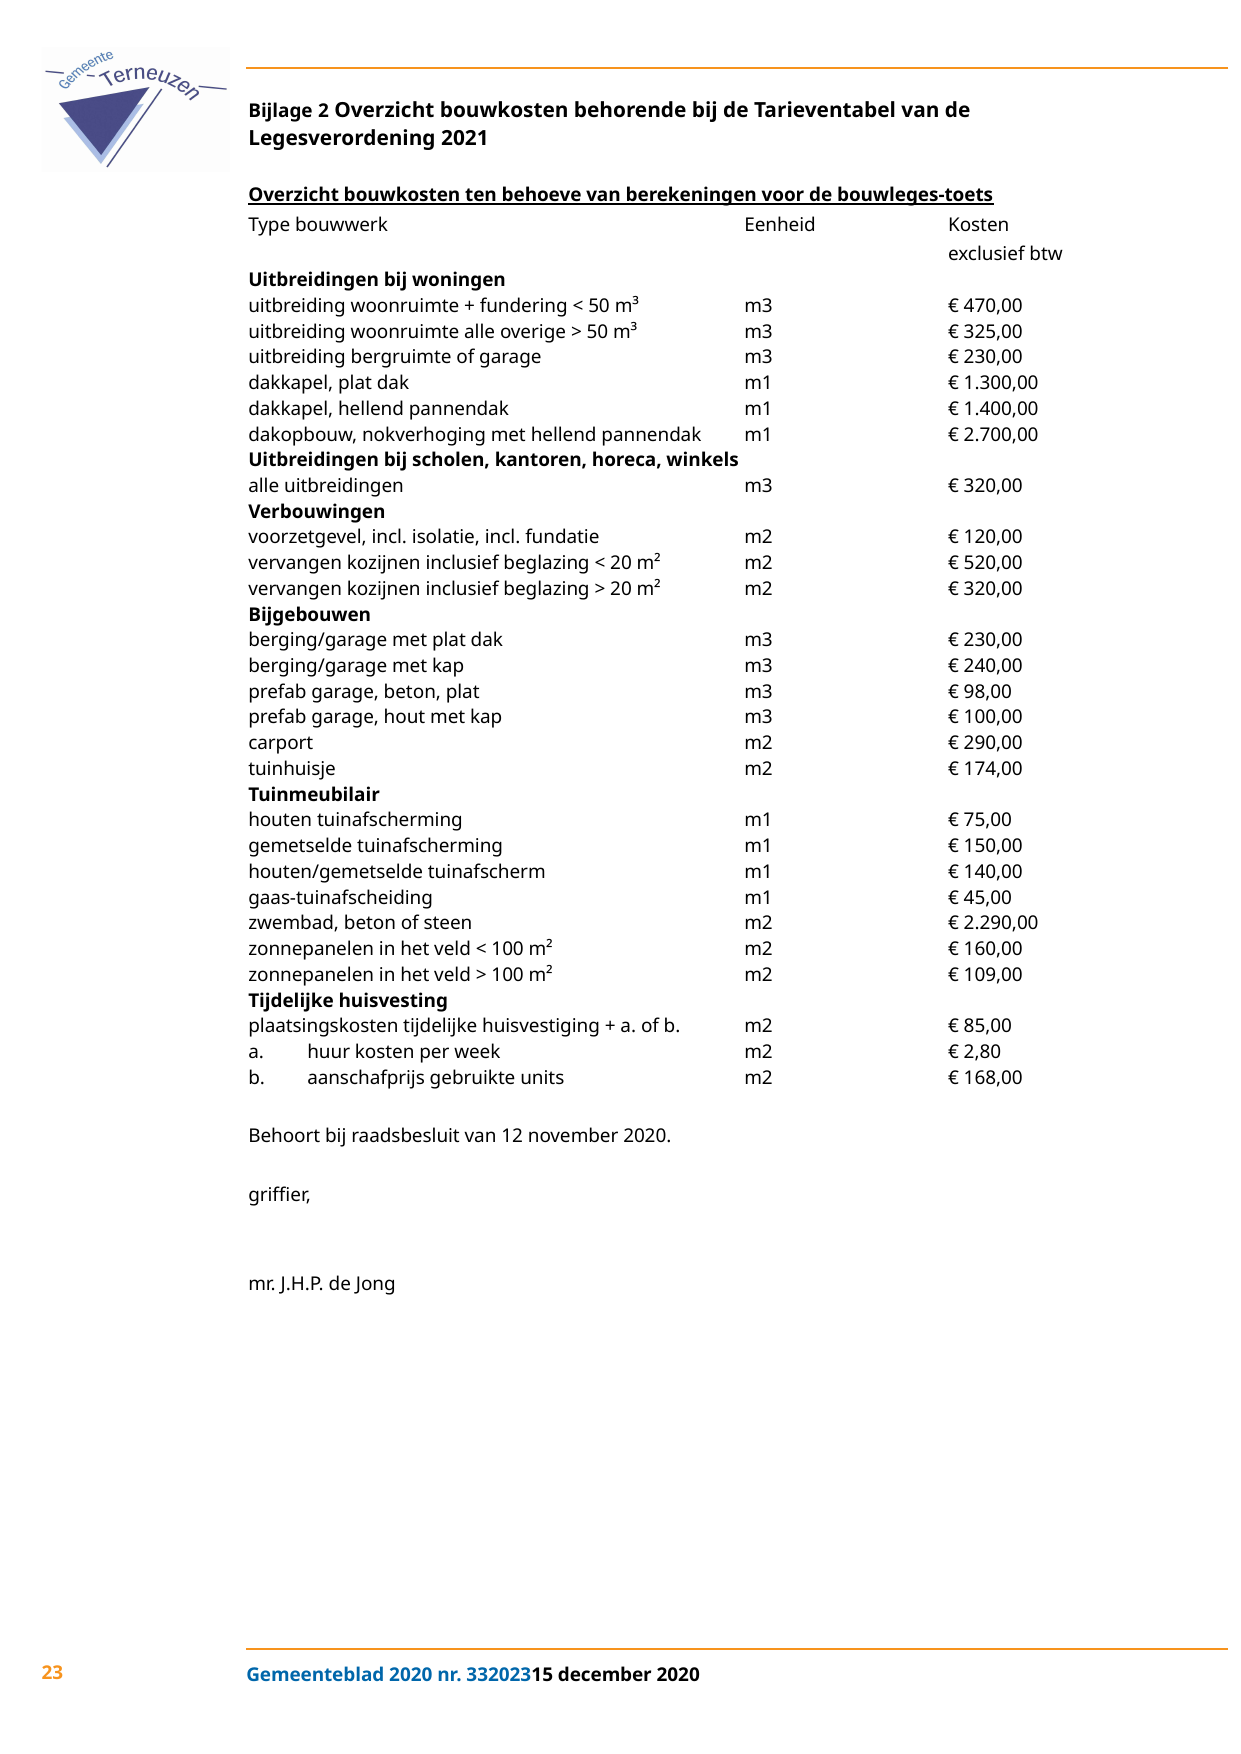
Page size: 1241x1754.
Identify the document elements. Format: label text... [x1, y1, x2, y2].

table_cell tuinhuisje [248, 755, 744, 781]
table_cell [744, 446, 948, 472]
table_cell € 174,00 [948, 755, 1152, 781]
table_cell m3 [744, 652, 948, 678]
table_cell zonnepanelen in het veld > 100 m² [248, 961, 744, 987]
text mr. J.H.P. de Jong [248, 1270, 1152, 1296]
table_cell m2 [744, 961, 948, 987]
table_cell € 98,00 [948, 678, 1152, 704]
table_cell [744, 987, 948, 1012]
table_cell € 1.400,00 [948, 395, 1152, 421]
table_cell € 230,00 [948, 627, 1152, 652]
text Bijlage 2 Overzicht bouwkosten behorende bij de Tarieventabel van de Legesverordening 2021 [248, 95, 1152, 152]
table_cell uitbreiding woonruimte + fundering < 50 m³ [248, 292, 744, 318]
table_cell € 109,00 [948, 961, 1152, 987]
table_cell dakkapel, hellend pannendak [248, 395, 744, 421]
table_cell m2 [744, 730, 948, 755]
table_cell m1 [744, 884, 948, 909]
table_cell € 290,00 [948, 730, 1152, 755]
table_cell € 100,00 [948, 704, 1152, 729]
table_cell dakopbouw, nokverhoging met hellend pannendak [248, 421, 744, 446]
table_cell € 520,00 [948, 549, 1152, 575]
table_cell dakkapel, plat dak [248, 369, 744, 395]
table_cell € 150,00 [948, 833, 1152, 858]
text griffier, [248, 1182, 1152, 1207]
table_cell € 168,00 [948, 1064, 1152, 1090]
table_cell m2 [744, 1038, 948, 1064]
table_cell m2 [744, 549, 948, 575]
table_cell m1 [744, 858, 948, 884]
table_cell m2 [744, 1013, 948, 1038]
table_cell vervangen kozijnen inclusief beglazing < 20 m² [248, 549, 744, 575]
table_cell vervangen kozijnen inclusief beglazing > 20 m² [248, 575, 744, 601]
text Behoort bij raadsbesluit van 12 november 2020. [248, 1122, 1152, 1148]
table_cell € 325,00 [948, 318, 1152, 343]
table_cell Uitbreidingen bij woningen [248, 266, 744, 292]
table_cell m1 [744, 833, 948, 858]
table_cell € 2.700,00 [948, 421, 1152, 446]
table_cell m1 [744, 421, 948, 446]
table_cell [948, 987, 1152, 1012]
table_cell Tuinmeubilair [248, 781, 744, 807]
table_cell € 240,00 [948, 652, 1152, 678]
table_cell berging/garage met kap [248, 652, 744, 678]
table_cell zwembad, beton of steen [248, 910, 744, 935]
table_cell € 2,80 [948, 1038, 1152, 1064]
table_cell m1 [744, 369, 948, 395]
table_cell m2 [744, 575, 948, 601]
table_cell m2 [744, 1064, 948, 1090]
table_cell m2 [744, 935, 948, 961]
table_cell [948, 266, 1152, 292]
table_cell zonnepanelen in het veld < 100 m² [248, 935, 744, 961]
table_cell Uitbreidingen bij scholen, kantoren, horeca, winkels [248, 446, 744, 472]
table_cell m3 [744, 292, 948, 318]
table_cell [948, 601, 1152, 627]
table_cell plaatsingskosten tijdelijke huisvestiging + a. of b. [248, 1013, 744, 1038]
table_cell m2 [744, 524, 948, 549]
table_cell [744, 266, 948, 292]
table_header Type bouwwerk [248, 211, 744, 266]
table_cell m3 [744, 344, 948, 369]
table_cell € 320,00 [948, 472, 1152, 498]
table_header Eenheid [744, 211, 948, 266]
table_cell aanschafprijs gebruikte units [248, 1064, 744, 1090]
table_cell m3 [744, 704, 948, 729]
table_cell carport [248, 730, 744, 755]
table_cell € 140,00 [948, 858, 1152, 884]
table_cell Bijgebouwen [248, 601, 744, 627]
table_cell € 1.300,00 [948, 369, 1152, 395]
table_cell houten/gemetselde tuinafscherm [248, 858, 744, 884]
table_cell € 320,00 [948, 575, 1152, 601]
table_cell m2 [744, 755, 948, 781]
table_cell m3 [744, 318, 948, 343]
table_cell m2 [744, 910, 948, 935]
table_cell prefab garage, hout met kap [248, 704, 744, 729]
table_cell € 230,00 [948, 344, 1152, 369]
table_cell € 470,00 [948, 292, 1152, 318]
table_cell alle uitbreidingen [248, 472, 744, 498]
table_cell [744, 498, 948, 524]
table_cell € 160,00 [948, 935, 1152, 961]
table_cell huur kosten per week [248, 1038, 744, 1064]
table_cell [948, 446, 1152, 472]
text Overzicht bouwkosten ten behoeve van berekeningen voor de bouwleges-toets [248, 181, 1152, 207]
table_header Kosten exclusief btw [948, 211, 1152, 266]
table_cell houten tuinafscherming [248, 807, 744, 832]
table_cell € 120,00 [948, 524, 1152, 549]
table_cell € 2.290,00 [948, 910, 1152, 935]
table_cell Verbouwingen [248, 498, 744, 524]
table_cell € 85,00 [948, 1013, 1152, 1038]
table_cell m3 [744, 627, 948, 652]
table_cell m1 [744, 807, 948, 832]
picture [41, 47, 231, 172]
table_cell [948, 498, 1152, 524]
table_cell uitbreiding bergruimte of garage [248, 344, 744, 369]
table_cell Tijdelijke huisvesting [248, 987, 744, 1012]
table_cell € 45,00 [948, 884, 1152, 909]
table_cell prefab garage, beton, plat [248, 678, 744, 704]
table_cell berging/garage met plat dak [248, 627, 744, 652]
table_cell voorzetgevel, incl. isolatie, incl. fundatie [248, 524, 744, 549]
table_cell € 75,00 [948, 807, 1152, 832]
table_cell [744, 601, 948, 627]
table_cell [948, 781, 1152, 807]
table_cell m1 [744, 395, 948, 421]
table_cell gaas-tuinafscheiding [248, 884, 744, 909]
table_cell gemetselde tuinafscherming [248, 833, 744, 858]
table_cell m3 [744, 472, 948, 498]
table_cell [744, 781, 948, 807]
table_cell m3 [744, 678, 948, 704]
table_cell uitbreiding woonruimte alle overige > 50 m³ [248, 318, 744, 343]
